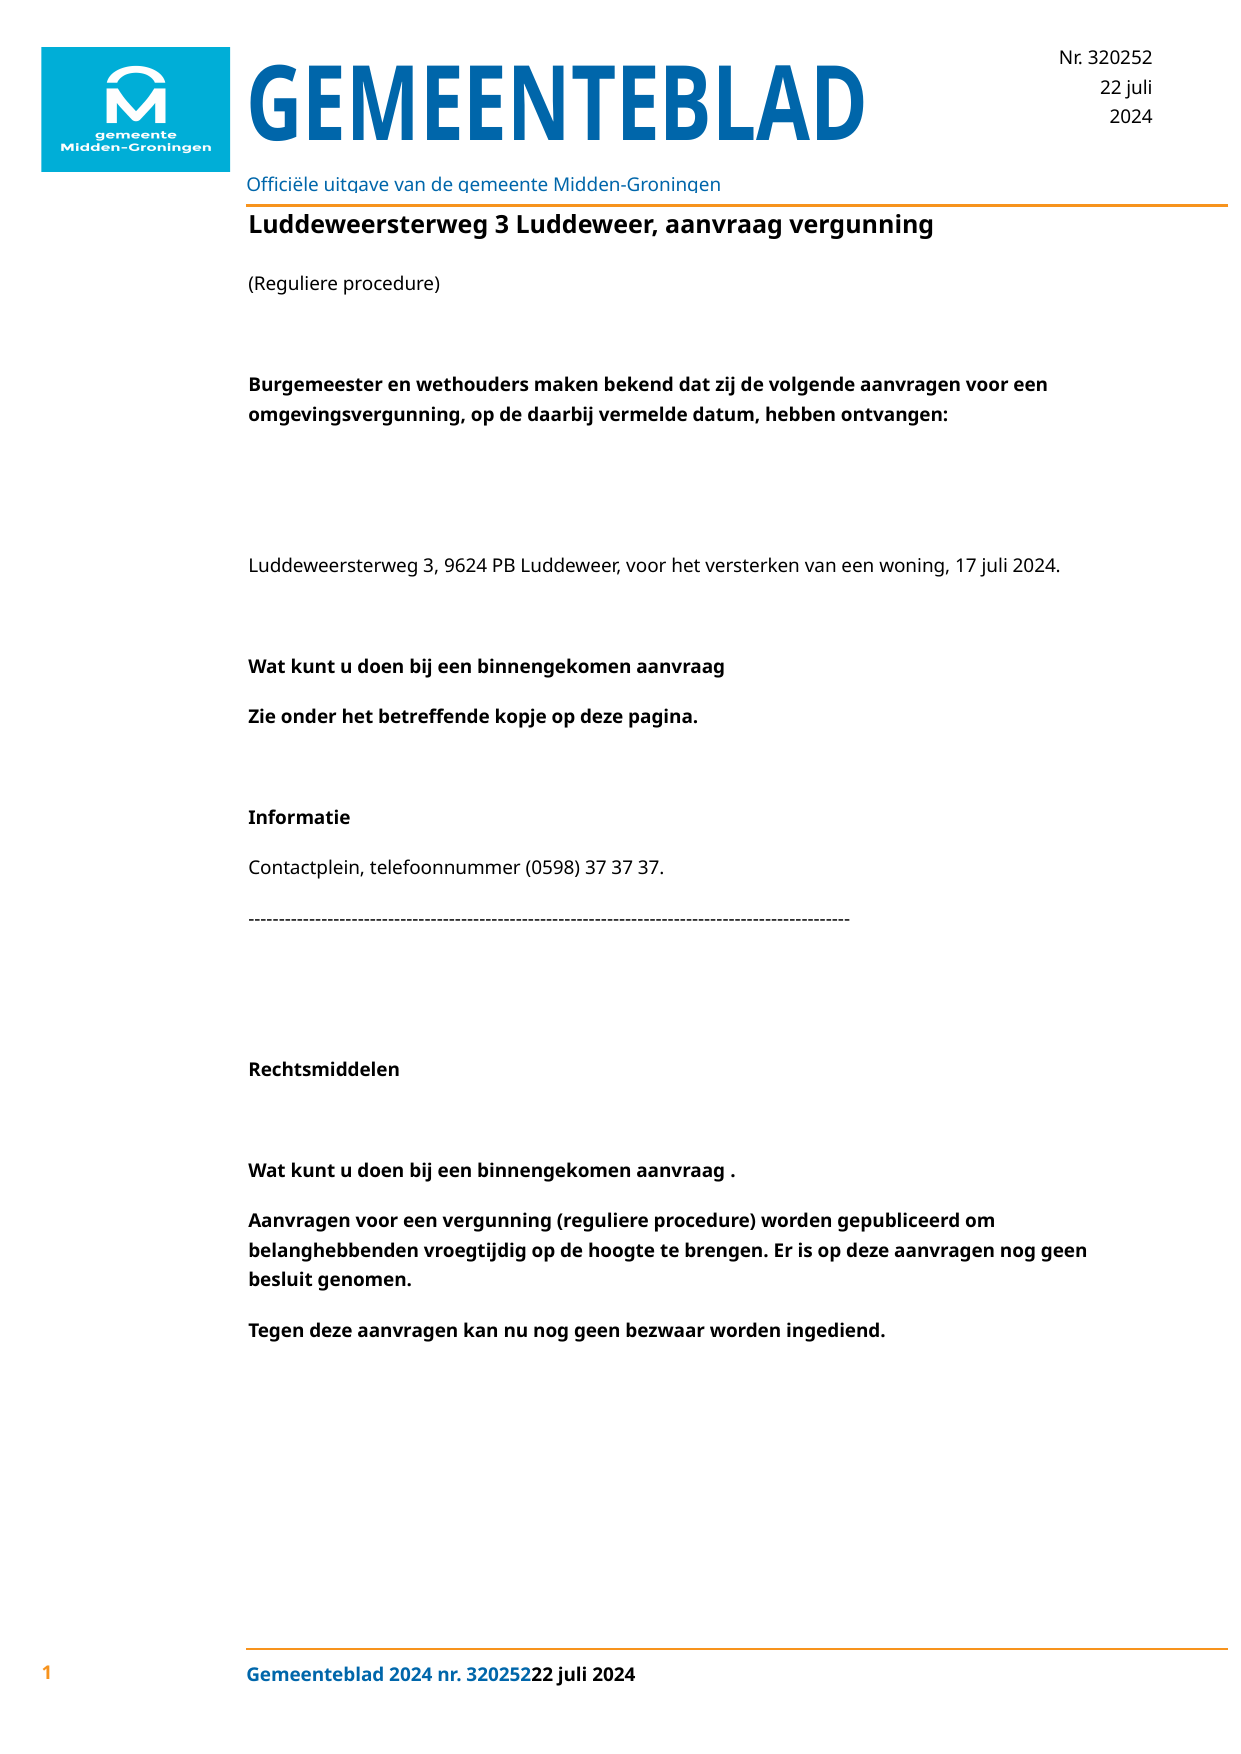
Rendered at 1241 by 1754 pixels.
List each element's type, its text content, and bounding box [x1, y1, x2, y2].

picture [108, 66, 164, 82]
text Informatie [248, 804, 1152, 830]
text Luddeweersterweg 3, 9624 PB Luddeweer, voor het versterken van een woning, 17 juli 2024. [248, 552, 1152, 578]
text Rechtsmiddelen [248, 1056, 1152, 1082]
text Burgemeester en wethouders maken bekend dat zij de volgende aanvragen voor een omgevingsvergunning, op de daarbij vermelde datum, hebben ontvangen: [248, 371, 1152, 426]
text Wat kunt u doen bij een binnengekomen aanvraag . [248, 1157, 1152, 1183]
text (Reguliere procedure) [248, 270, 1152, 296]
text Luddeweersterweg 3 Luddeweer, aanvraag vergunning [248, 207, 1152, 241]
text Aanvragen voor een vergunning (reguliere procedure) worden gepubliceerd om belanghebbenden vroegtijdig op de hoogte te brengen. Er is op deze aanvragen nog geen besluit genomen. [248, 1207, 1152, 1292]
picture [107, 89, 165, 122]
text Tegen deze aanvragen kan nu nog geen bezwaar worden ingediend. [248, 1317, 1152, 1343]
text Contactplein, telefoonnummer (0598) 37 37 37. [248, 854, 1152, 880]
picture [184, 146, 190, 153]
text Wat kunt u doen bij een binnengekomen aanvraag [248, 653, 1152, 678]
text --------------------------------------------------------------------------------------------------- [248, 905, 1152, 931]
text Zie onder het betreffende kopje op deze pagina. [248, 703, 1152, 729]
